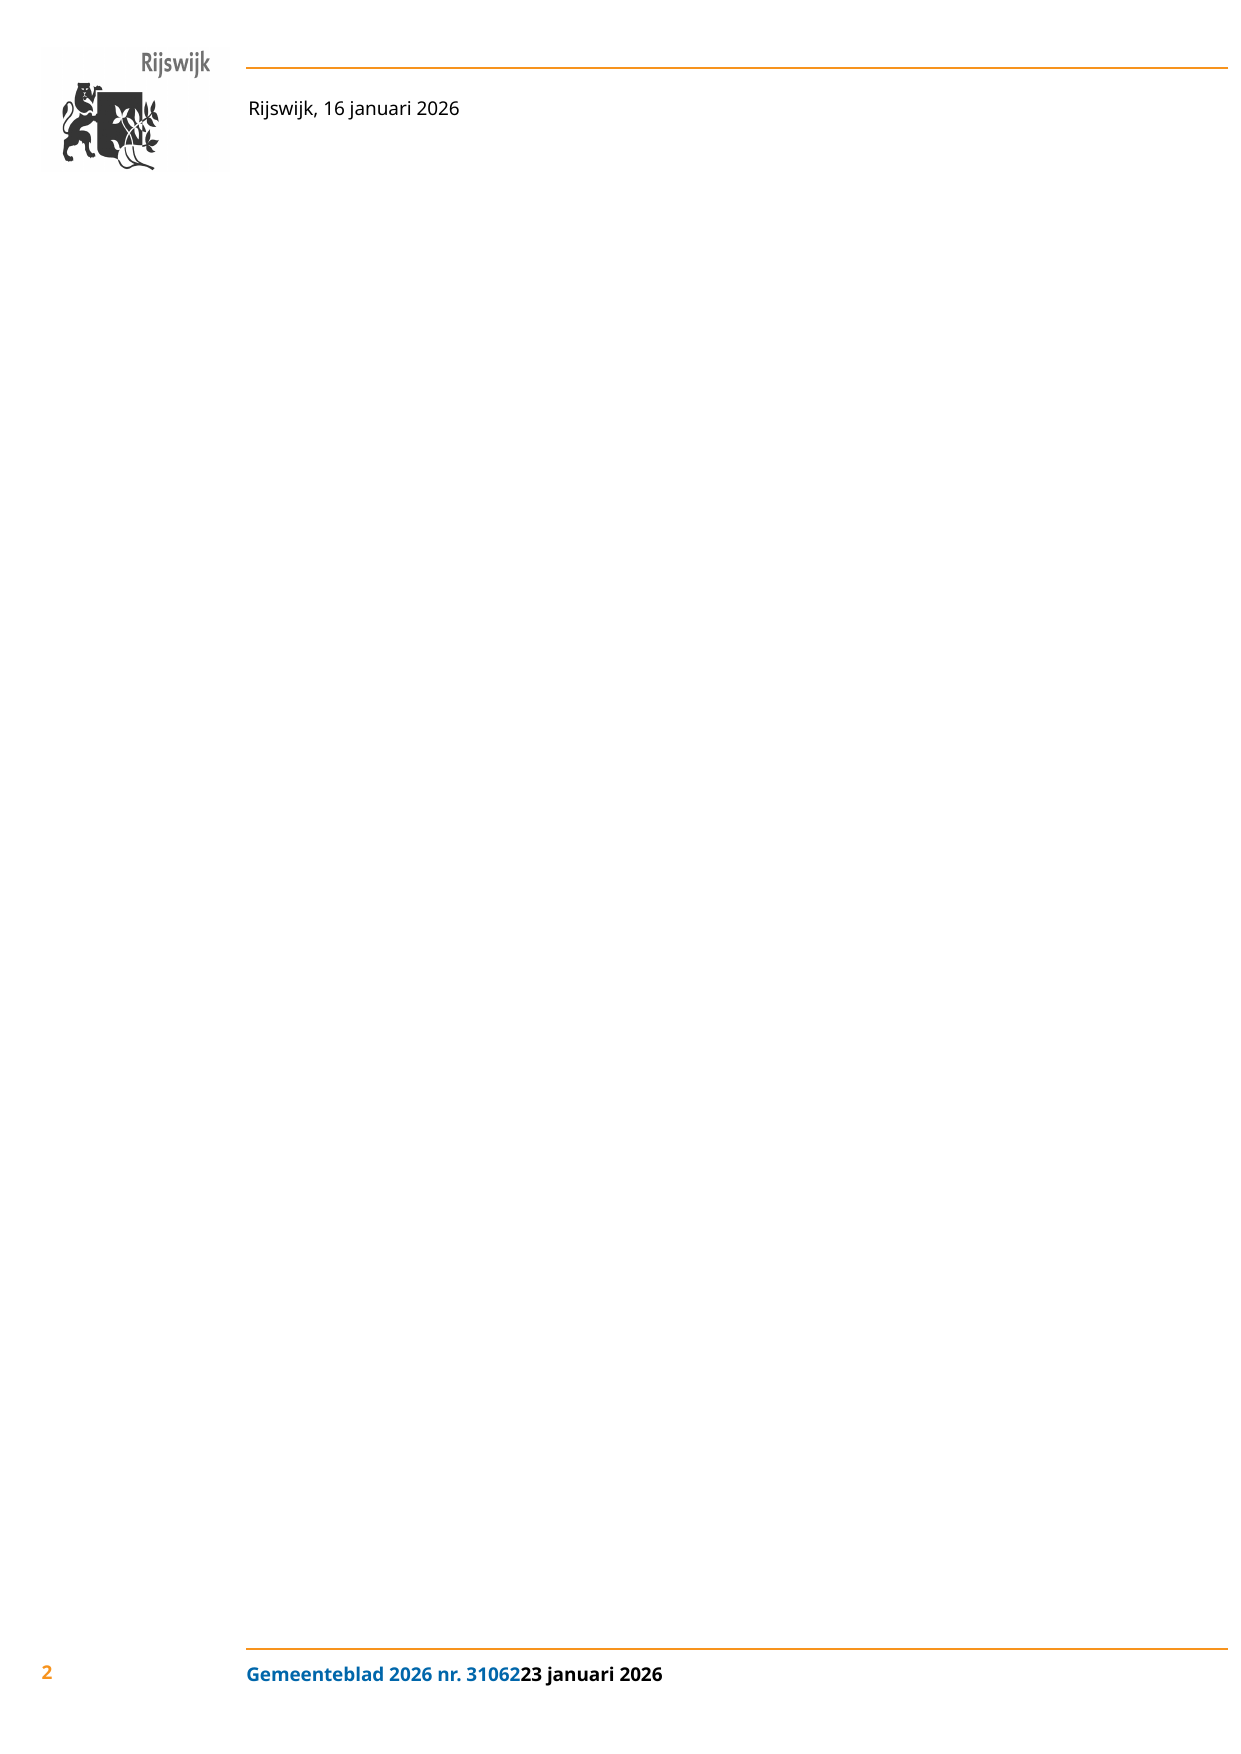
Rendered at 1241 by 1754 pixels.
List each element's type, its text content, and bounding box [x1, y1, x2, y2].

text Rijswijk, 16 januari 2026 [248, 95, 1152, 121]
picture [41, 47, 231, 172]
